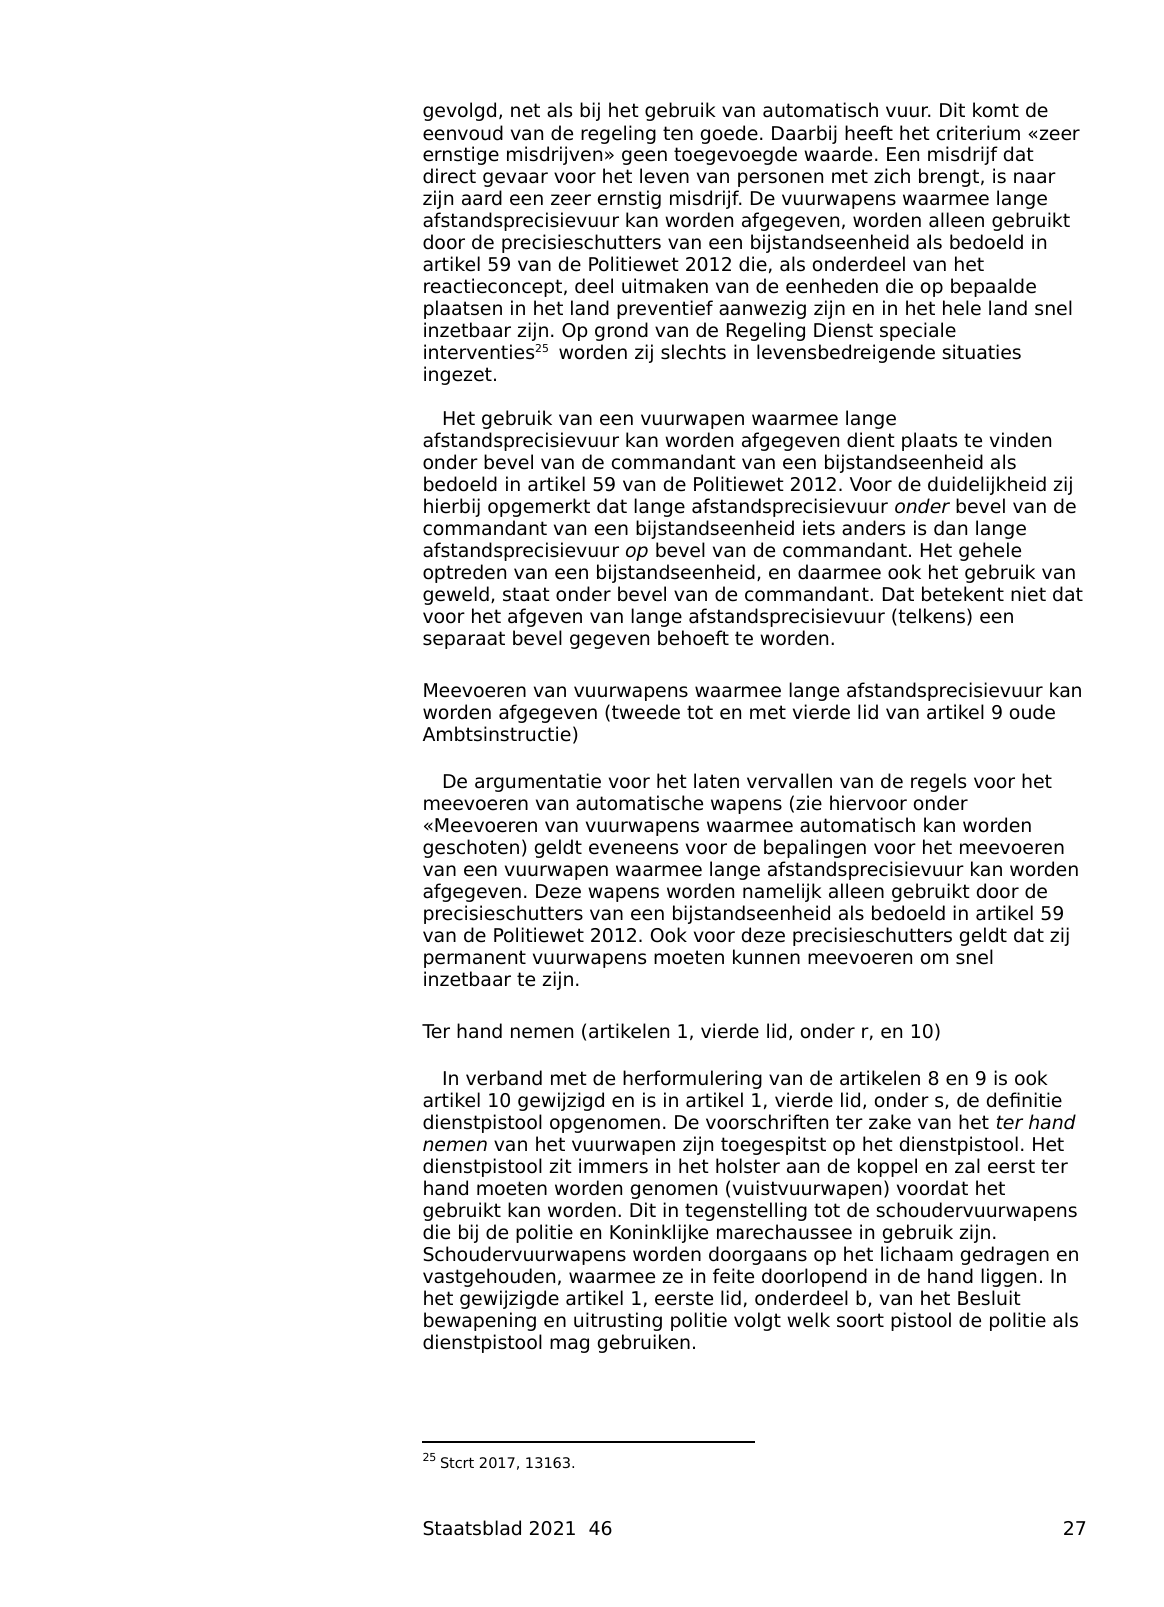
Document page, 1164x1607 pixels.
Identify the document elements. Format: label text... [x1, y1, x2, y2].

text Het gebruik van een vuurwapen waarmee lange afstandsprecisievuur kan worden afgegeven dient plaats te vinden onder bevel van de commandant van een bijstandseenheid als bedoeld in artikel 59 van de Politiewet 2012. Voor de duidelijkheid zij hierbij opgemerkt dat lange afstandsprecisievuur onder bevel van de commandant van een bijstandseenheid iets anders is dan lange afstandsprecisievuur op bevel van de commandant. Het gehele optreden van een bijstandseenheid, en daarmee ook het gebruik van geweld, staat onder bevel van de commandant. Dat betekent niet dat voor het afgeven van lange afstandsprecisievuur (telkens) een separaat bevel gegeven behoeft te worden. [422, 408, 1087, 650]
subtitle Ter hand nemen (artikelen 1, vierde lid, onder r, en 10) [422, 1021, 1087, 1043]
text Stcrt 2017, 13163. [422, 1451, 1087, 1473]
subtitle Meevoeren van vuurwapens waarmee lange afstandsprecisievuur kan worden afgegeven (tweede tot en met vierde lid van artikel 9 oude Ambtsinstructie) [422, 680, 1087, 746]
text De argumentatie voor het laten vervallen van de regels voor het meevoeren van automatische wapens (zie hiervoor onder «Meevoeren van vuurwapens waarmee automatisch kan worden geschoten) geldt eveneens voor de bepalingen voor het meevoeren van een vuurwapen waarmee lange afstandsprecisievuur kan worden afgegeven. Deze wapens worden namelijk alleen gebruikt door de precisieschutters van een bijstandseenheid als bedoeld in artikel 59 van de Politiewet 2012. Ook voor deze precisieschutters geldt dat zij permanent vuurwapens moeten kunnen meevoeren om snel inzetbaar te zijn. [422, 771, 1087, 991]
text gevolgd, net als bij het gebruik van automatisch vuur. Dit komt de eenvoud van de regeling ten goede. Daarbij heeft het criterium «zeer ernstige misdrijven» geen toegevoegde waarde. Een misdrijf dat direct gevaar voor het leven van personen met zich brengt, is naar zijn aard een zeer ernstig misdrijf. De vuurwapens waarmee lange afstandsprecisievuur kan worden afgegeven, worden alleen gebruikt door de precisieschutters van een bijstandseenheid als bedoeld in artikel 59 van de Politiewet 2012 die, als onderdeel van het reactieconcept, deel uitmaken van de eenheden die op bepaalde plaatsen in het land preventief aanwezig zijn en in het hele land snel inzetbaar zijn. Op grond van de Regeling Dienst speciale interventies worden zij slechts in levensbedreigende situaties ingezet. [422, 100, 1087, 386]
text In verband met de herformulering van de artikelen 8 en 9 is ook artikel 10 gewijzigd en is in artikel 1, vierde lid, onder s, de definitie dienstpistool opgenomen. De voorschriften ter zake van het ter hand nemen van het vuurwapen zijn toegespitst op het dienstpistool. Het dienstpistool zit immers in het holster aan de koppel en zal eerst ter hand moeten worden genomen (vuistvuurwapen) voordat het gebruikt kan worden. Dit in tegenstelling tot de schoudervuurwapens die bij de politie en Koninklijke marechaussee in gebruik zijn. Schoudervuurwapens worden doorgaans op het lichaam gedragen en vastgehouden, waarmee ze in feite doorlopend in de hand liggen. In het gewijzigde artikel 1, eerste lid, onderdeel b, van het Besluit bewapening en uitrusting politie volgt welk soort pistool de politie als dienstpistool mag gebruiken. [422, 1068, 1087, 1353]
